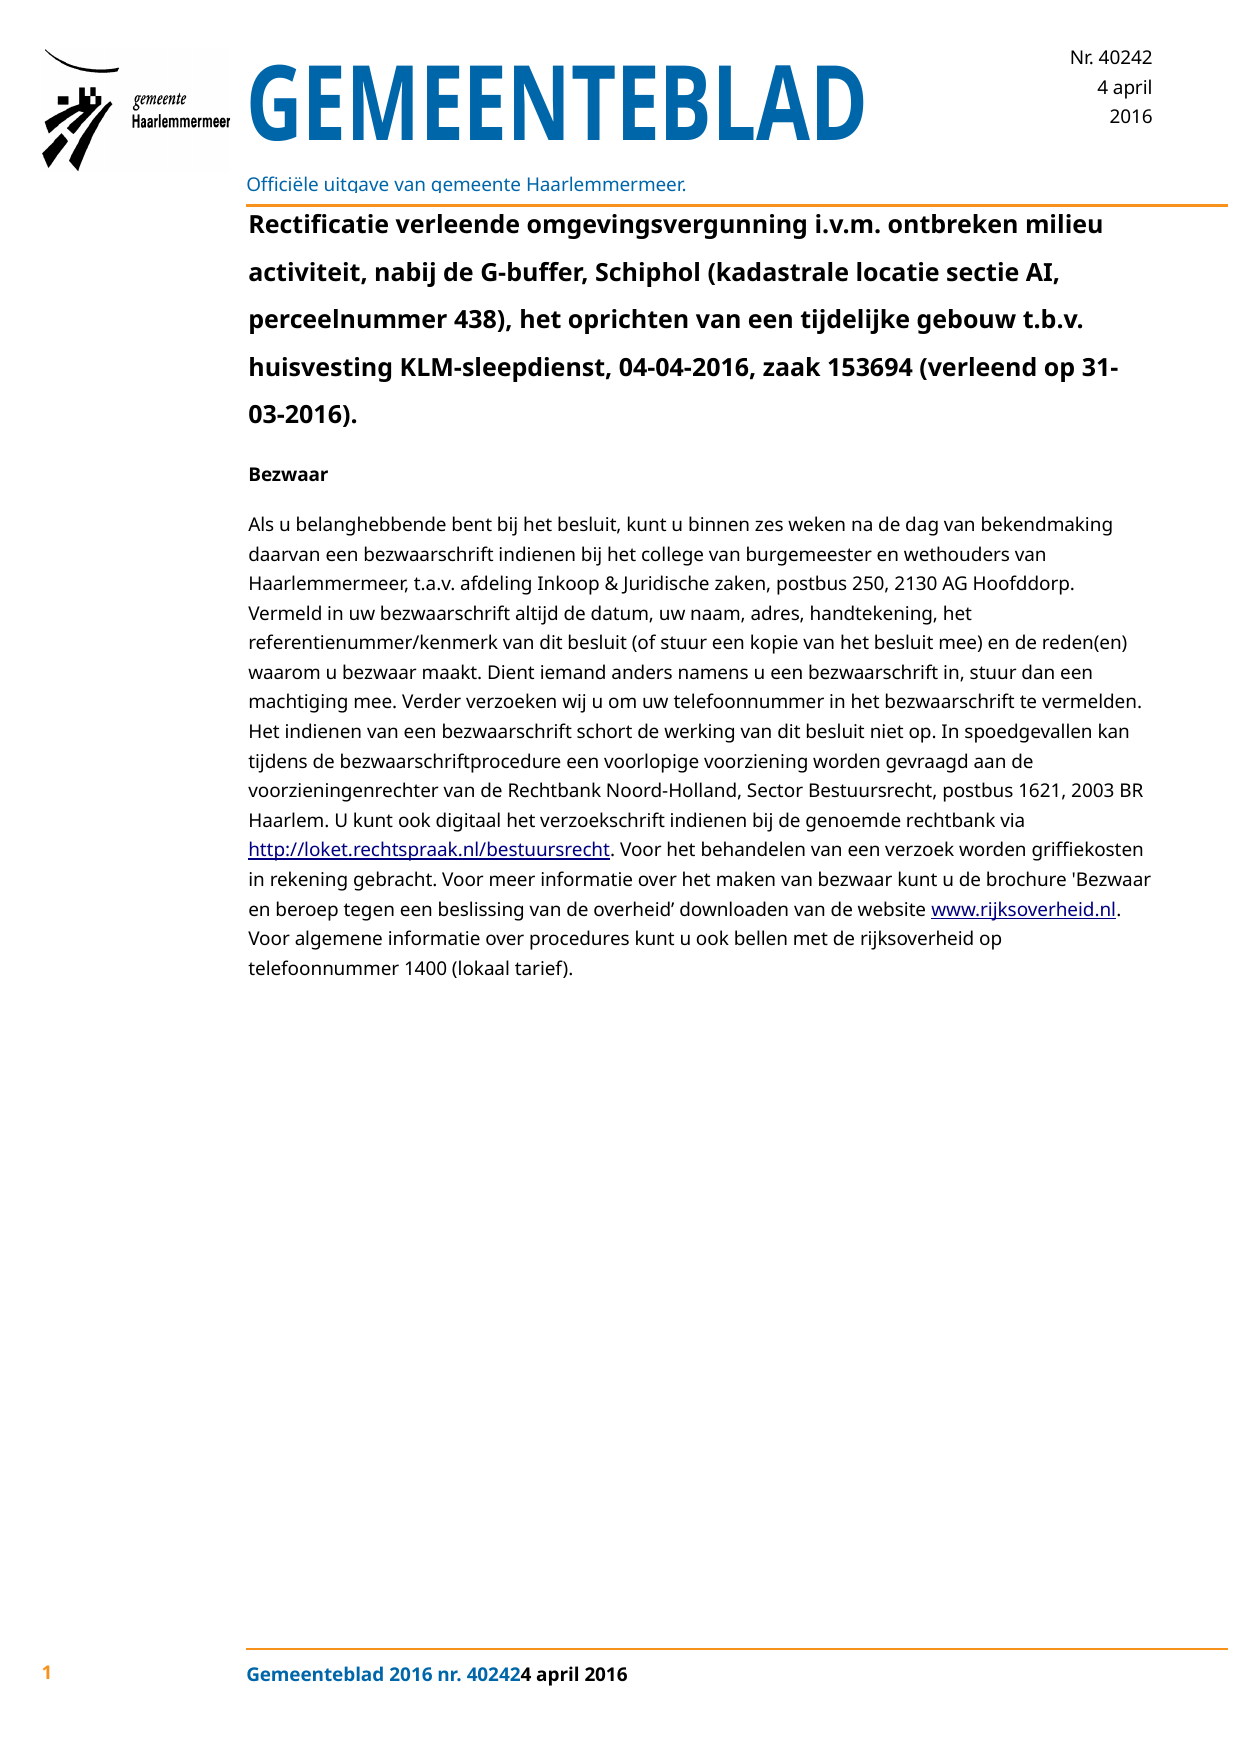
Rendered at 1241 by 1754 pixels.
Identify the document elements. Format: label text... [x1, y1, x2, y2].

picture [41, 47, 231, 172]
text Als u belanghebbende bent bij het besluit, kunt u binnen zes weken na de dag van bekendmaking daarvan een bezwaarschrift indienen bij het college van burgemeester en wethouders van Haarlemmermeer, t.a.v. afdeling Inkoop & Juridische zaken, postbus 250, 2130 AG Hoofddorp. Vermeld in uw bezwaarschrift altijd de datum, uw naam, adres, handtekening, het referentienummer/kenmerk van dit besluit (of stuur een kopie van het besluit mee) en de reden(en) waarom u bezwaar maakt. Dient iemand anders namens u een bezwaarschrift in, stuur dan een machtiging mee. Verder verzoeken wij u om uw telefoonnummer in het bezwaarschrift te vermelden. Het indienen van een bezwaarschrift schort de werking van dit besluit niet op. In spoedgevallen kan tijdens de bezwaarschriftprocedure een voorlopige voorziening worden gevraagd aan de voorzieningenrechter van de Rechtbank Noord-Holland, Sector Bestuursrecht, postbus 1621, 2003 BR Haarlem. U kunt ook digitaal het verzoekschrift indienen bij de genoemde rechtbank via http://loket.rechtspraak.nl/bestuursrecht. Voor het behandelen van een verzoek worden griffiekosten in rekening gebracht. Voor meer informatie over het maken van bezwaar kunt u de brochure 'Bezwaar en beroep tegen een beslissing van de overheid’ downloaden van de website www.rijksoverheid.nl. Voor algemene informatie over procedures kunt u ook bellen met de rijksoverheid op telefoonnummer 1400 (lokaal tarief). [248, 511, 1152, 981]
text Rectificatie verleende omgevingsvergunning i.v.m. ontbreken milieu activiteit, nabij de G-buffer, Schiphol (kadastrale locatie sectie AI, perceelnummer 438), het oprichten van een tijdelijke gebouw t.b.v. huisvesting KLM-sleepdienst, 04-04-2016, zaak 153694 (verleend op 31-03-2016). [248, 207, 1152, 431]
text Bezwaar [248, 461, 1152, 486]
